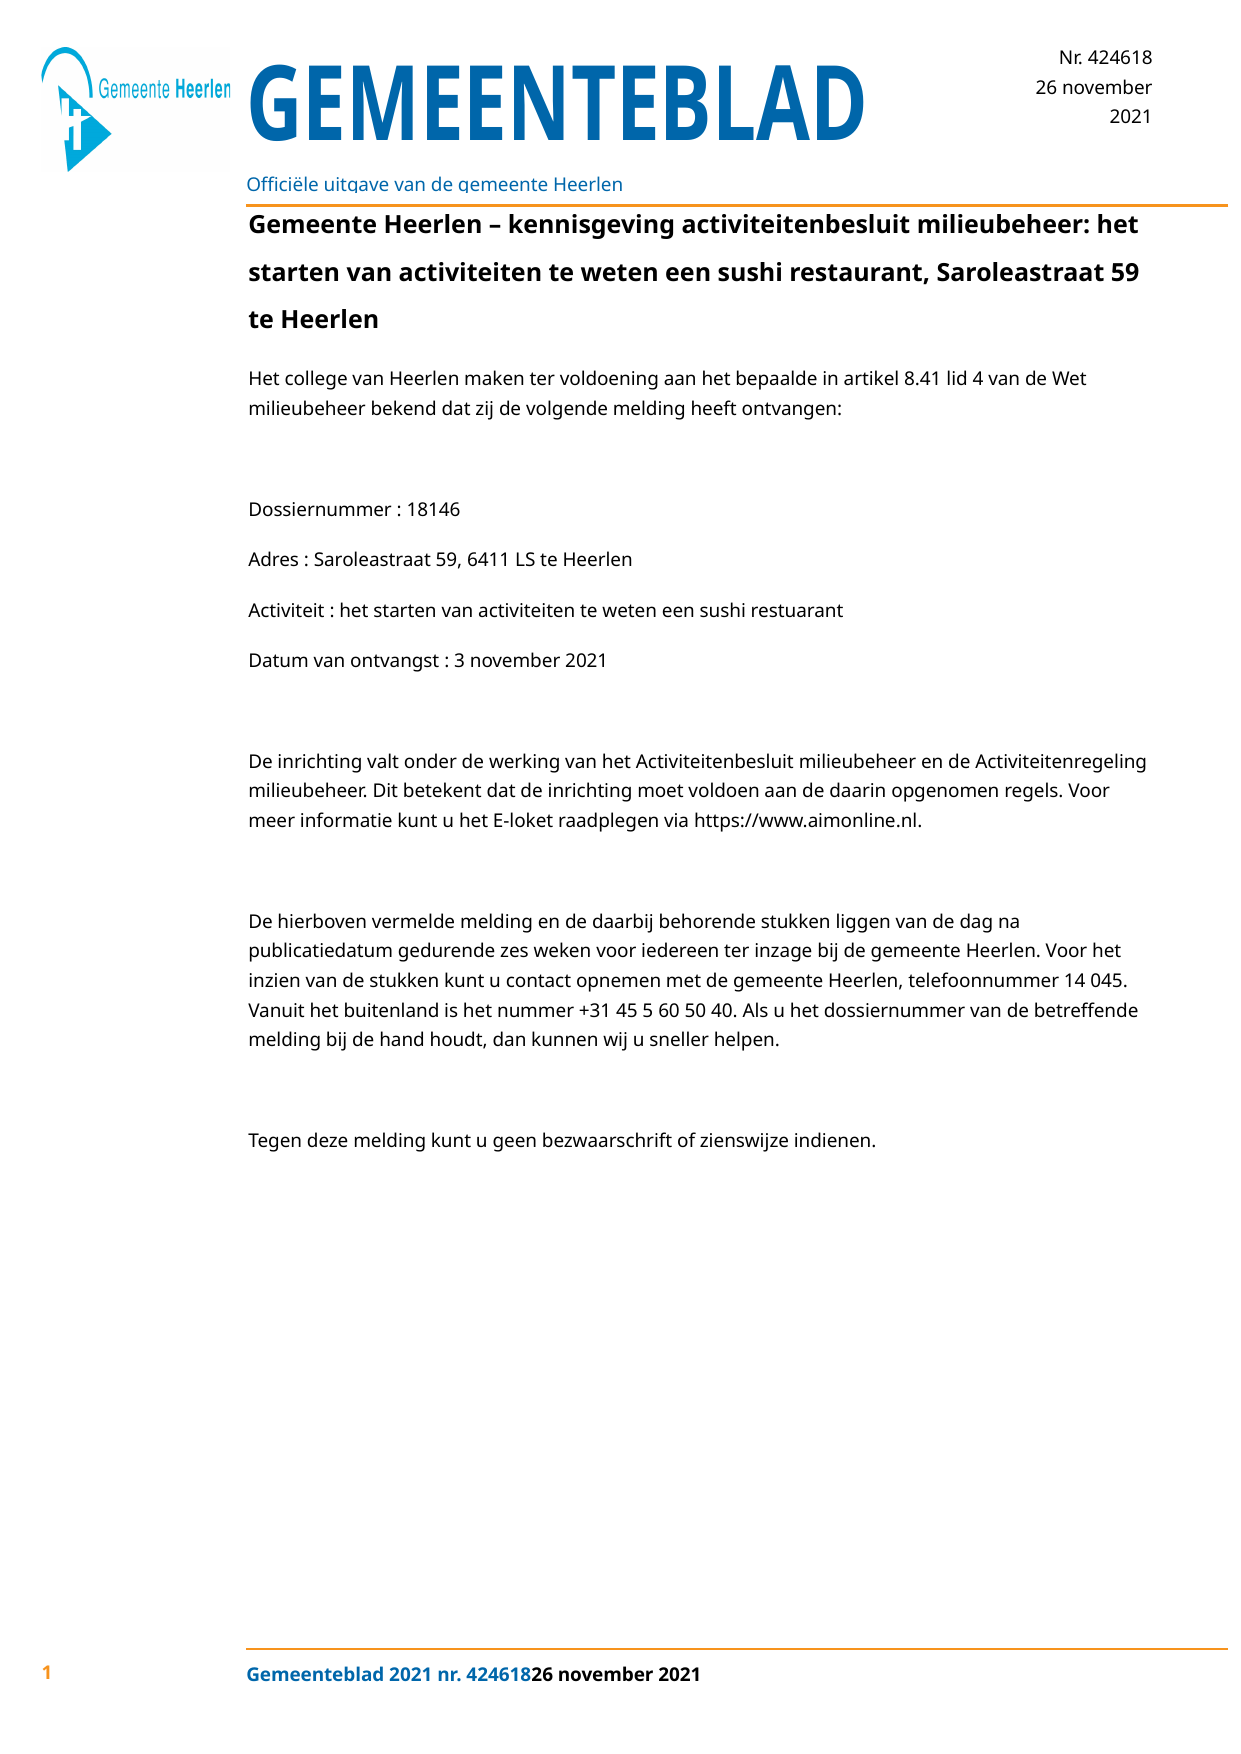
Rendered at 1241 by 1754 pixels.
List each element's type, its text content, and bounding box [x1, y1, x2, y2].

text Adres : Saroleastraat 59, 6411 LS te Heerlen [248, 546, 1152, 572]
text Datum van ontvangst : 3 november 2021 [248, 647, 1152, 673]
text Tegen deze melding kunt u geen bezwaarschrift of zienswijze indienen. [248, 1127, 1152, 1153]
text Gemeente Heerlen – kennisgeving activiteitenbesluit milieubeheer: het starten van activiteiten te weten een sushi restaurant, Saroleastraat 59 te Heerlen [248, 207, 1152, 336]
text De inrichting valt onder de werking van het Activiteitenbesluit milieubeheer en de Activiteitenregeling milieubeheer. Dit betekent dat de inrichting moet voldoen aan de daarin opgenomen regels. Voor meer informatie kunt u het E-loket raadplegen via https://www.aimonline.nl. [248, 748, 1152, 833]
picture [41, 47, 231, 172]
text Het college van Heerlen maken ter voldoening aan het bepaalde in artikel 8.41 lid 4 van de Wet milieubeheer bekend dat zij de volgende melding heeft ontvangen: [248, 366, 1152, 421]
text Dossiernummer : 18146 [248, 496, 1152, 522]
text Activiteit : het starten van activiteiten te weten een sushi restuarant [248, 597, 1152, 622]
picture [41, 47, 59, 70]
text De hierboven vermelde melding en de daarbij behorende stukken liggen van de dag na publicatiedatum gedurende zes weken voor iedereen ter inzage bij de gemeente Heerlen. Voor het inzien van de stukken kunt u contact opnemen met de gemeente Heerlen, telefoonnummer 14 045. Vanuit het buitenland is het nummer +31 45 5 60 50 40. Als u het dossiernummer van de betreffende melding bij de hand houdt, dan kunnen wij u sneller helpen. [248, 908, 1152, 1052]
